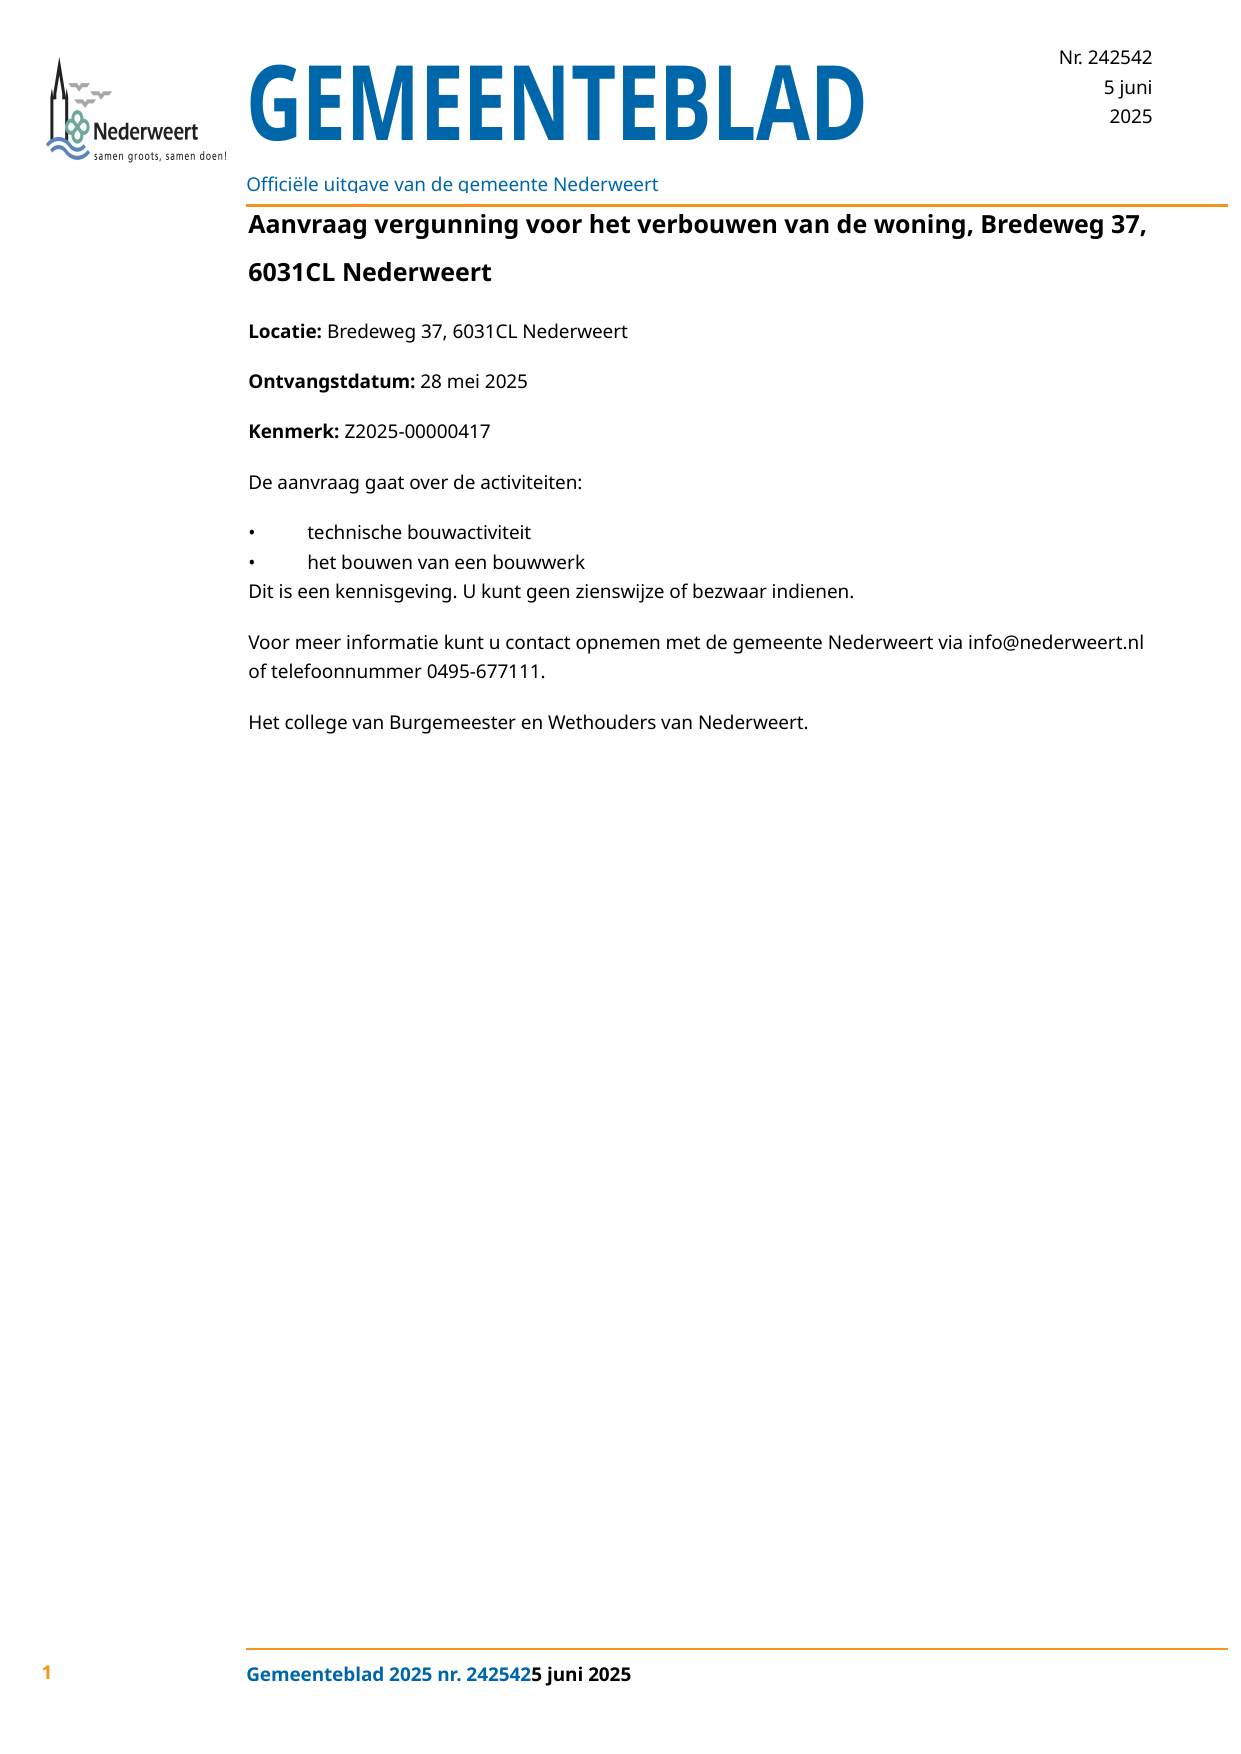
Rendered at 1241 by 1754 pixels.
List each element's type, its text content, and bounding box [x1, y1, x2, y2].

text Het college van Burgemeester en Wethouders van Nederweert. [248, 709, 1152, 735]
list technische bouwactiviteit [248, 519, 1152, 545]
text Kenmerk: Z2025-00000417 [248, 419, 1152, 444]
list het bouwen van een bouwwerk [248, 549, 1152, 575]
text Voor meer informatie kunt u contact opnemen met de gemeente Nederweert via info@nederweert.nl of telefoonnummer 0495-677111. [248, 629, 1152, 684]
text Ontvangstdatum: 28 mei 2025 [248, 368, 1152, 394]
text De aanvraag gaat over de activiteiten: [248, 469, 1152, 495]
picture [41, 47, 231, 172]
text Locatie: Bredeweg 37, 6031CL Nederweert [248, 318, 1152, 344]
text Aanvraag vergunning voor het verbouwen van de woning, Bredeweg 37, 6031CL Nederweert [248, 207, 1152, 288]
text Dit is een kennisgeving. U kunt geen zienswijze of bezwaar indienen. [248, 579, 1152, 604]
